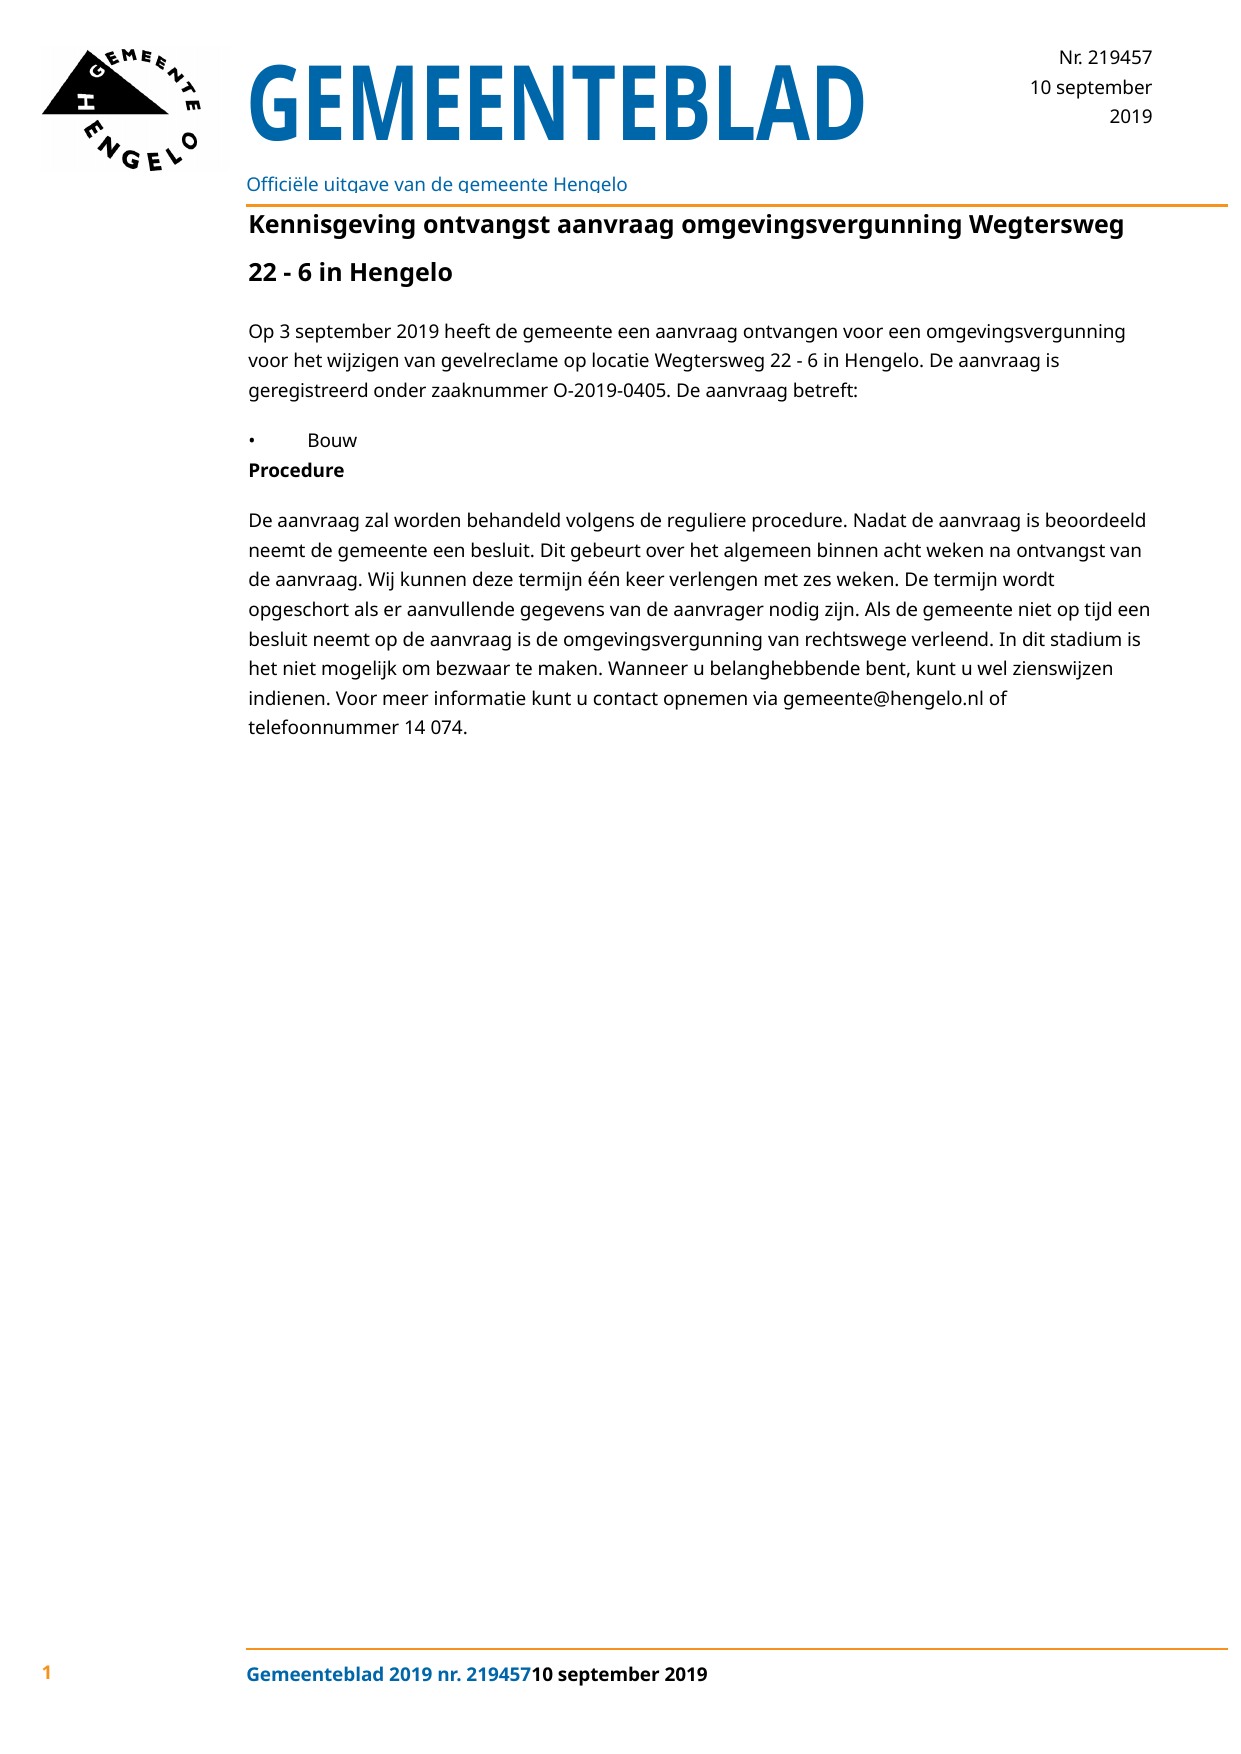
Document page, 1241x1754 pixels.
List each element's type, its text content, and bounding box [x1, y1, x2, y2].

text Kennisgeving ontvangst aanvraag omgevingsvergunning Wegtersweg 22 - 6 in Hengelo [248, 207, 1152, 288]
picture [41, 47, 231, 172]
text Op 3 september 2019 heeft de gemeente een aanvraag ontvangen voor een omgevingsvergunning voor het wijzigen van gevelreclame op locatie Wegtersweg 22 - 6 in Hengelo. De aanvraag is geregistreerd onder zaaknummer O-2019-0405. De aanvraag betreft: [248, 318, 1152, 403]
text De aanvraag zal worden behandeld volgens de reguliere procedure. Nadat de aanvraag is beoordeeld neemt de gemeente een besluit. Dit gebeurt over het algemeen binnen acht weken na ontvangst van de aanvraag. Wij kunnen deze termijn één keer verlengen met zes weken. De termijn wordt opgeschort als er aanvullende gegevens van de aanvrager nodig zijn. Als de gemeente niet op tijd een besluit neemt op de aanvraag is de omgevingsvergunning van rechtswege verleend. In dit stadium is het niet mogelijk om bezwaar te maken. Wanneer u belanghebbende bent, kunt u wel zienswijzen indienen. Voor meer informatie kunt u contact opnemen via gemeente@hengelo.nl of telefoonnummer 14 074. [248, 507, 1152, 740]
text Procedure [248, 457, 1152, 483]
list Bouw [248, 427, 1152, 453]
